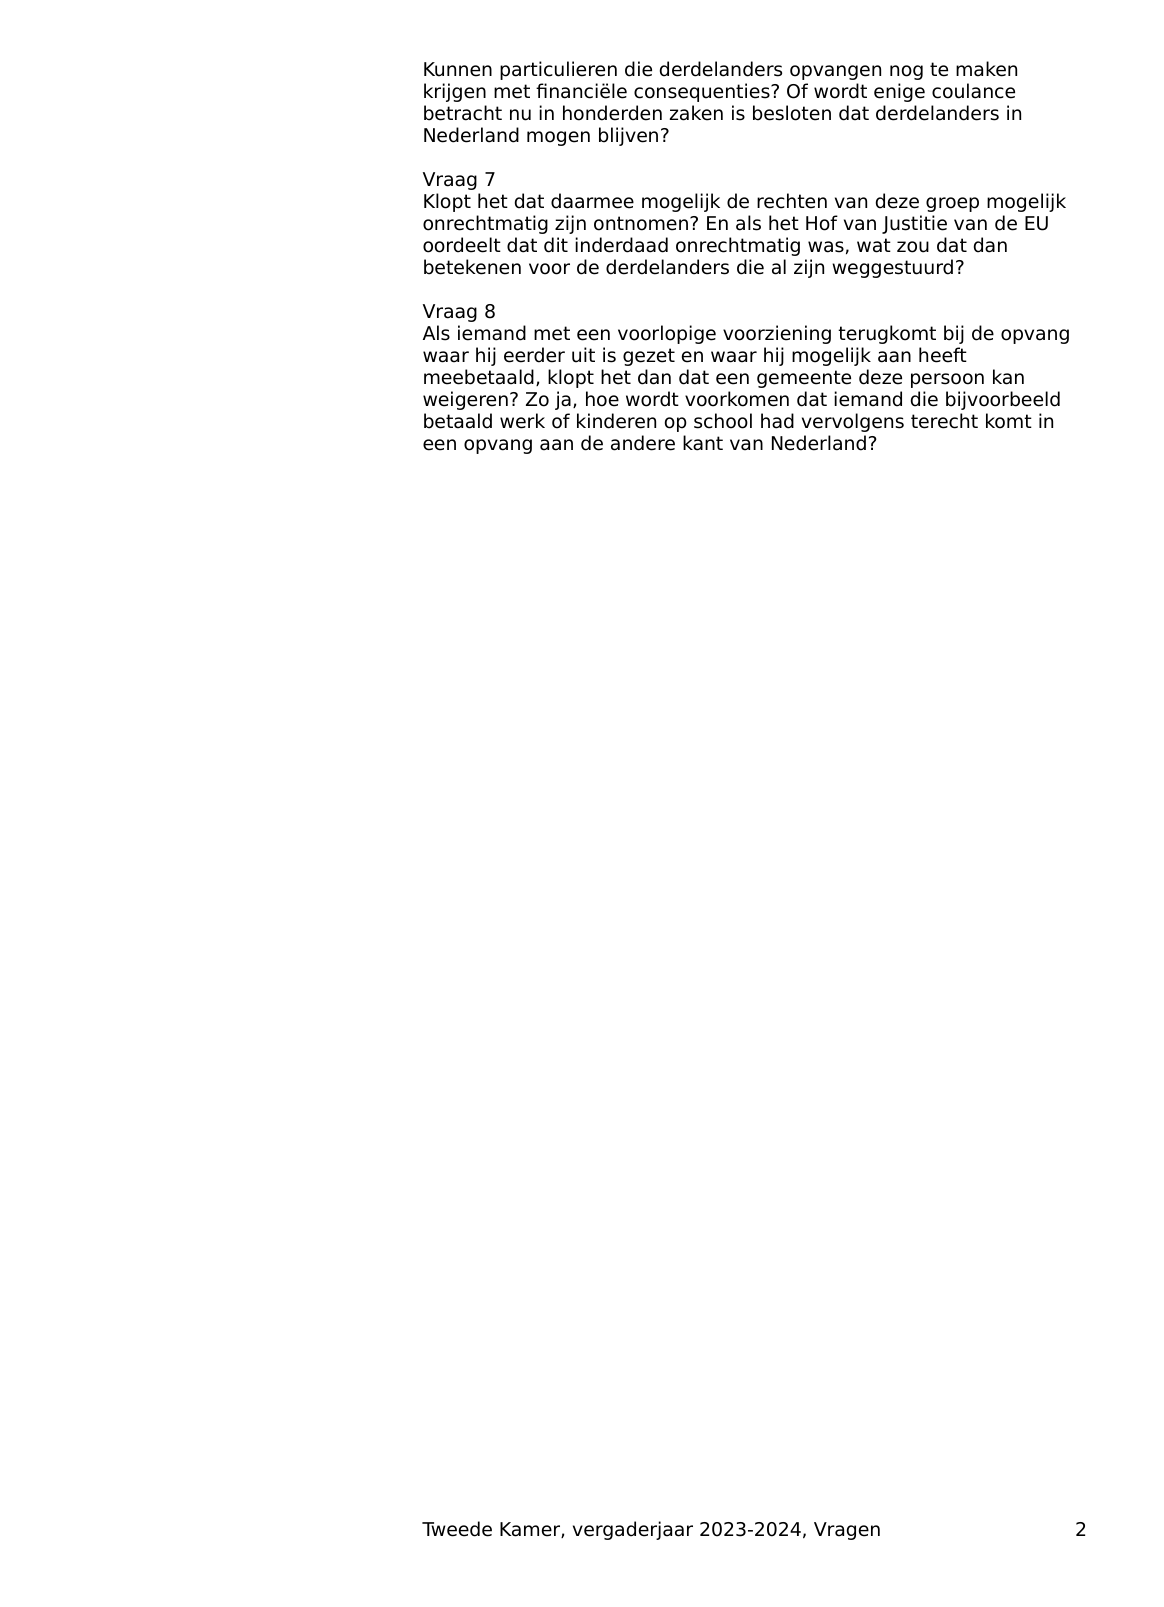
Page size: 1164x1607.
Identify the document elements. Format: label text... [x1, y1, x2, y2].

text Klopt het dat daarmee mogelijk de rechten van deze groep mogelijk onrechtmatig zijn ontnomen? En als het Hof van Justitie van de EU oordeelt dat dit inderdaad onrechtmatig was, wat zou dat dan betekenen voor de derdelanders die al zijn weggestuurd? [422, 191, 1087, 279]
text Vraag 8 [422, 301, 1087, 323]
text Kunnen particulieren die derdelanders opvangen nog te maken krijgen met financiële consequenties? Of wordt enige coulance betracht nu in honderden zaken is besloten dat derdelanders in Nederland mogen blijven? [422, 59, 1087, 147]
text Vraag 7 [422, 169, 1087, 191]
text Als iemand met een voorlopige voorziening terugkomt bij de opvang waar hij eerder uit is gezet en waar hij mogelijk aan heeft meebetaald, klopt het dan dat een gemeente deze persoon kan weigeren? Zo ja, hoe wordt voorkomen dat iemand die bijvoorbeeld betaald werk of kinderen op school had vervolgens terecht komt in een opvang aan de andere kant van Nederland? [422, 323, 1087, 455]
